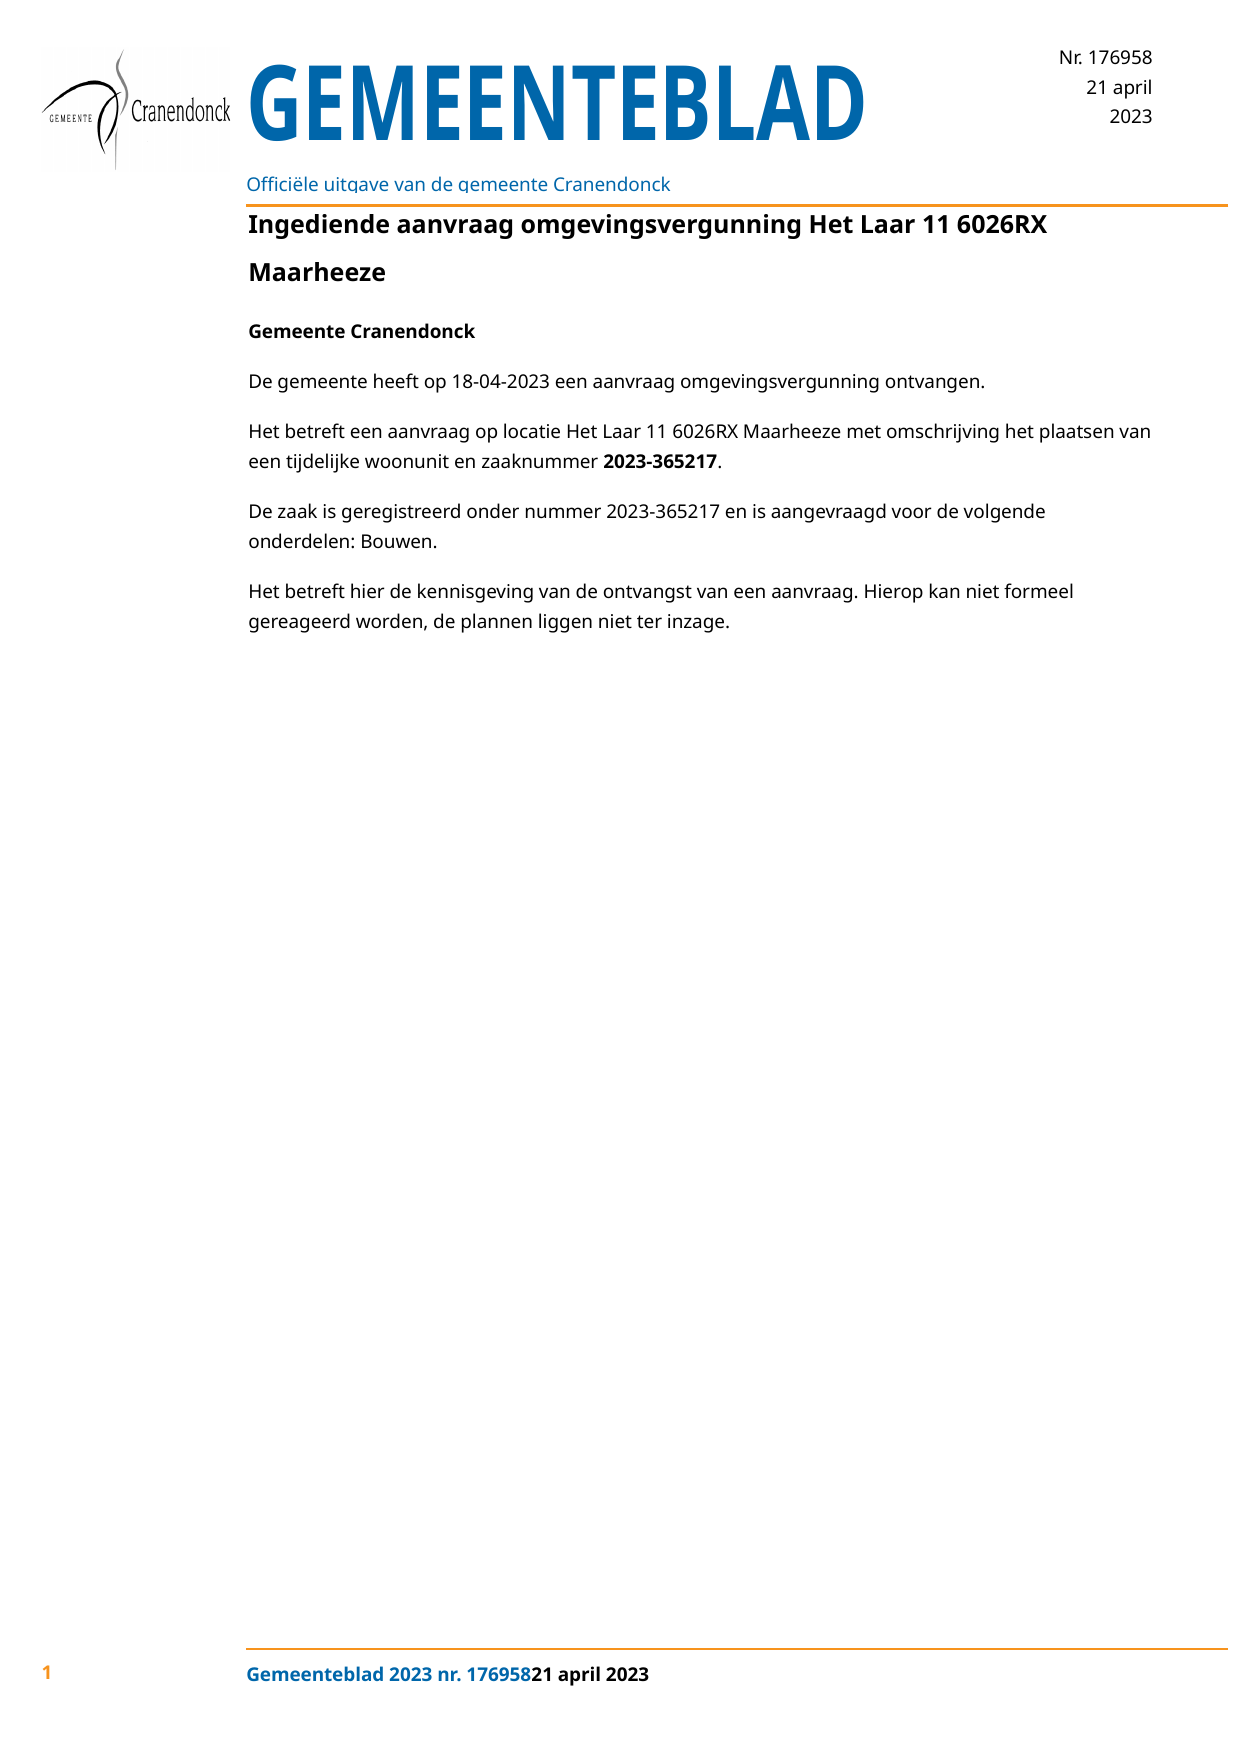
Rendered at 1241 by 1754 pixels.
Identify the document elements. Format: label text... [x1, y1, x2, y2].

text Ingediende aanvraag omgevingsvergunning Het Laar 11 6026RX Maarheeze [248, 207, 1152, 288]
text De zaak is geregistreerd onder nummer 2023-365217 en is aangevraagd voor de volgende onderdelen: Bouwen. [248, 499, 1152, 554]
text Het betreft een aanvraag op locatie Het Laar 11 6026RX Maarheeze met omschrijving het plaatsen van een tijdelijke woonunit en zaaknummer 2023-365217. [248, 419, 1152, 474]
picture [41, 47, 231, 172]
text Gemeente Cranendonck [248, 318, 1152, 344]
text De gemeente heeft op 18-04-2023 een aanvraag omgevingsvergunning ontvangen. [248, 368, 1152, 394]
text Het betreft hier de kennisgeving van de ontvangst van een aanvraag. Hierop kan niet formeel gereageerd worden, de plannen liggen niet ter inzage. [248, 579, 1152, 634]
